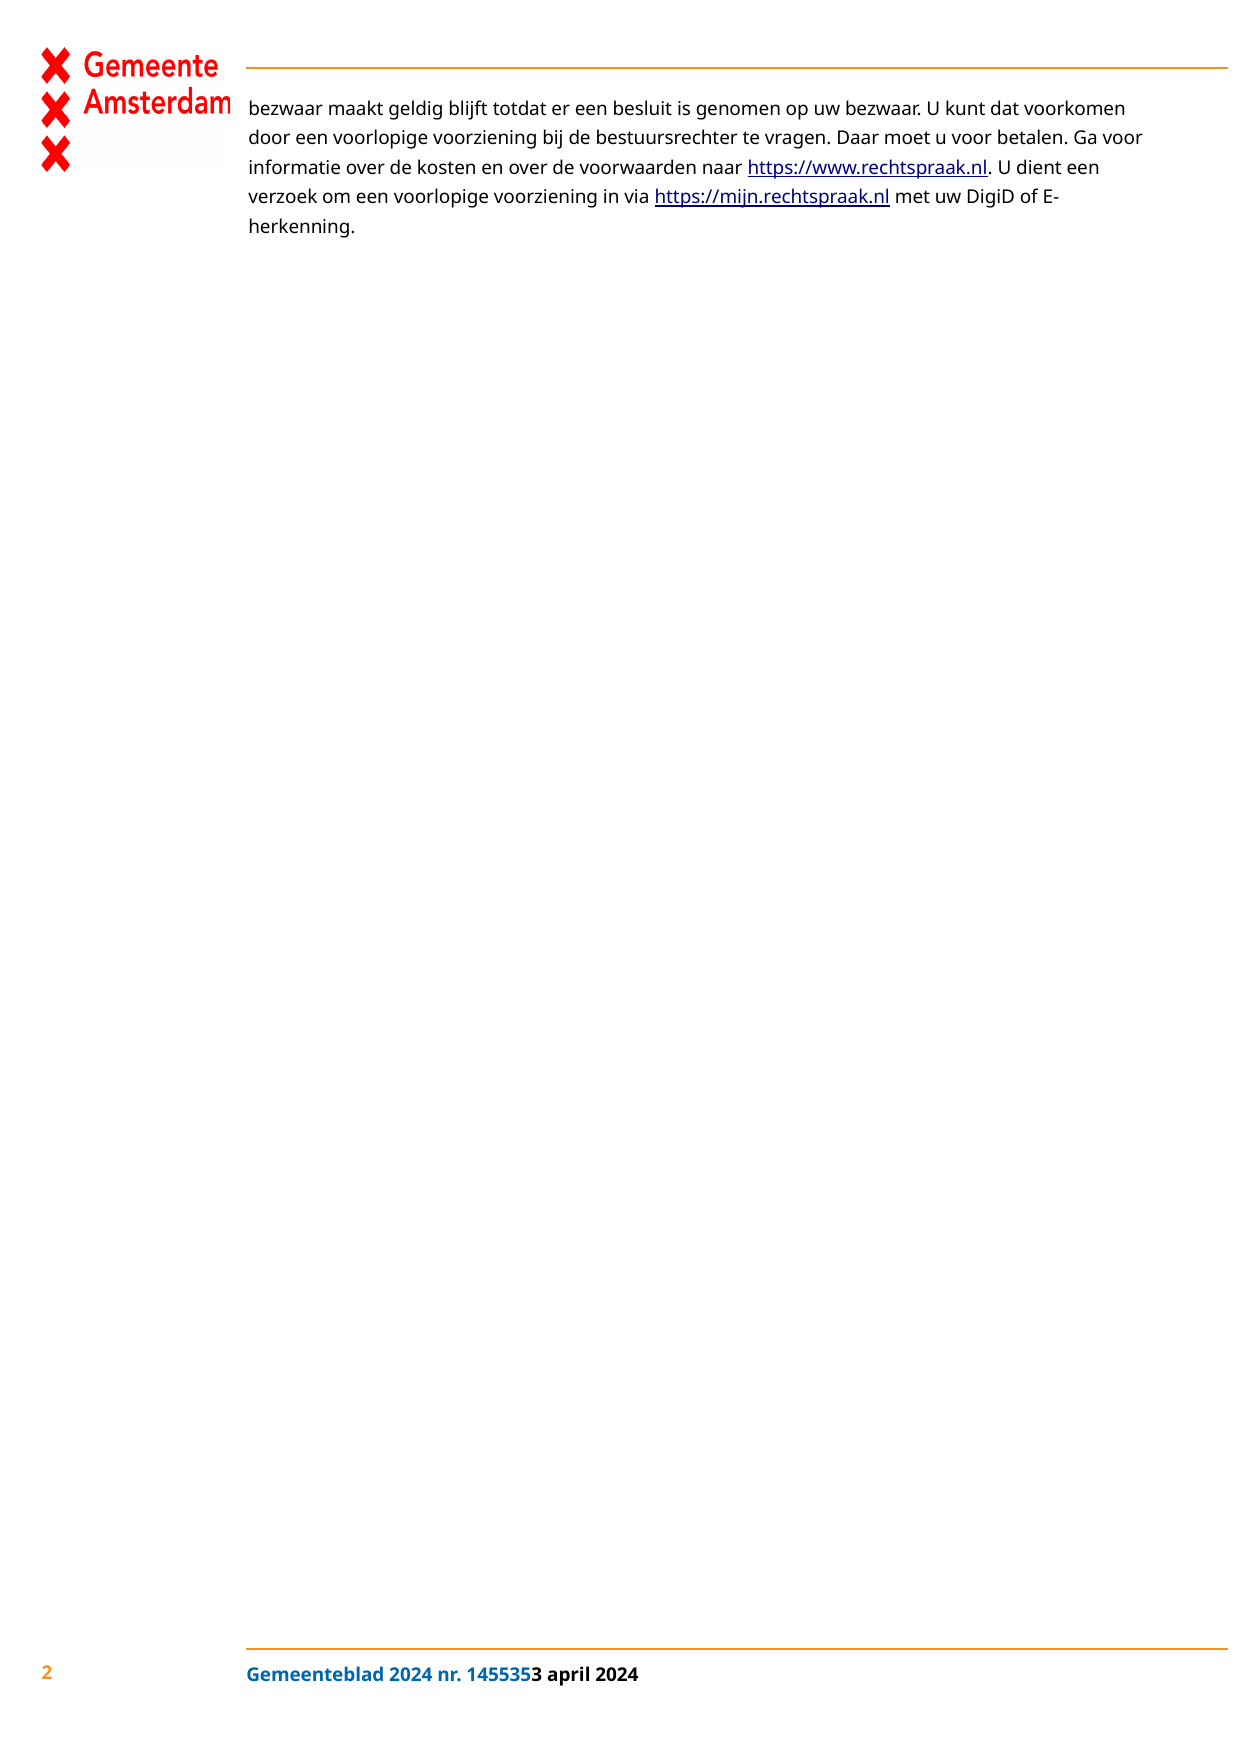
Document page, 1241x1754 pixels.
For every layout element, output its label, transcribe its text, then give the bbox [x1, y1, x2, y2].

picture [41, 47, 231, 172]
text bezwaar maakt geldig blijft totdat er een besluit is genomen op uw bezwaar. U kunt dat voorkomen door een voorlopige voorziening bij de bestuursrechter te vragen. Daar moet u voor betalen. Ga voor informatie over de kosten en over de voorwaarden naar https://www.rechtspraak.nl. U dient een verzoek om een voorlopige voorziening in via https://mijn.rechtspraak.nl met uw DigiD of E-herkenning. [248, 95, 1152, 239]
